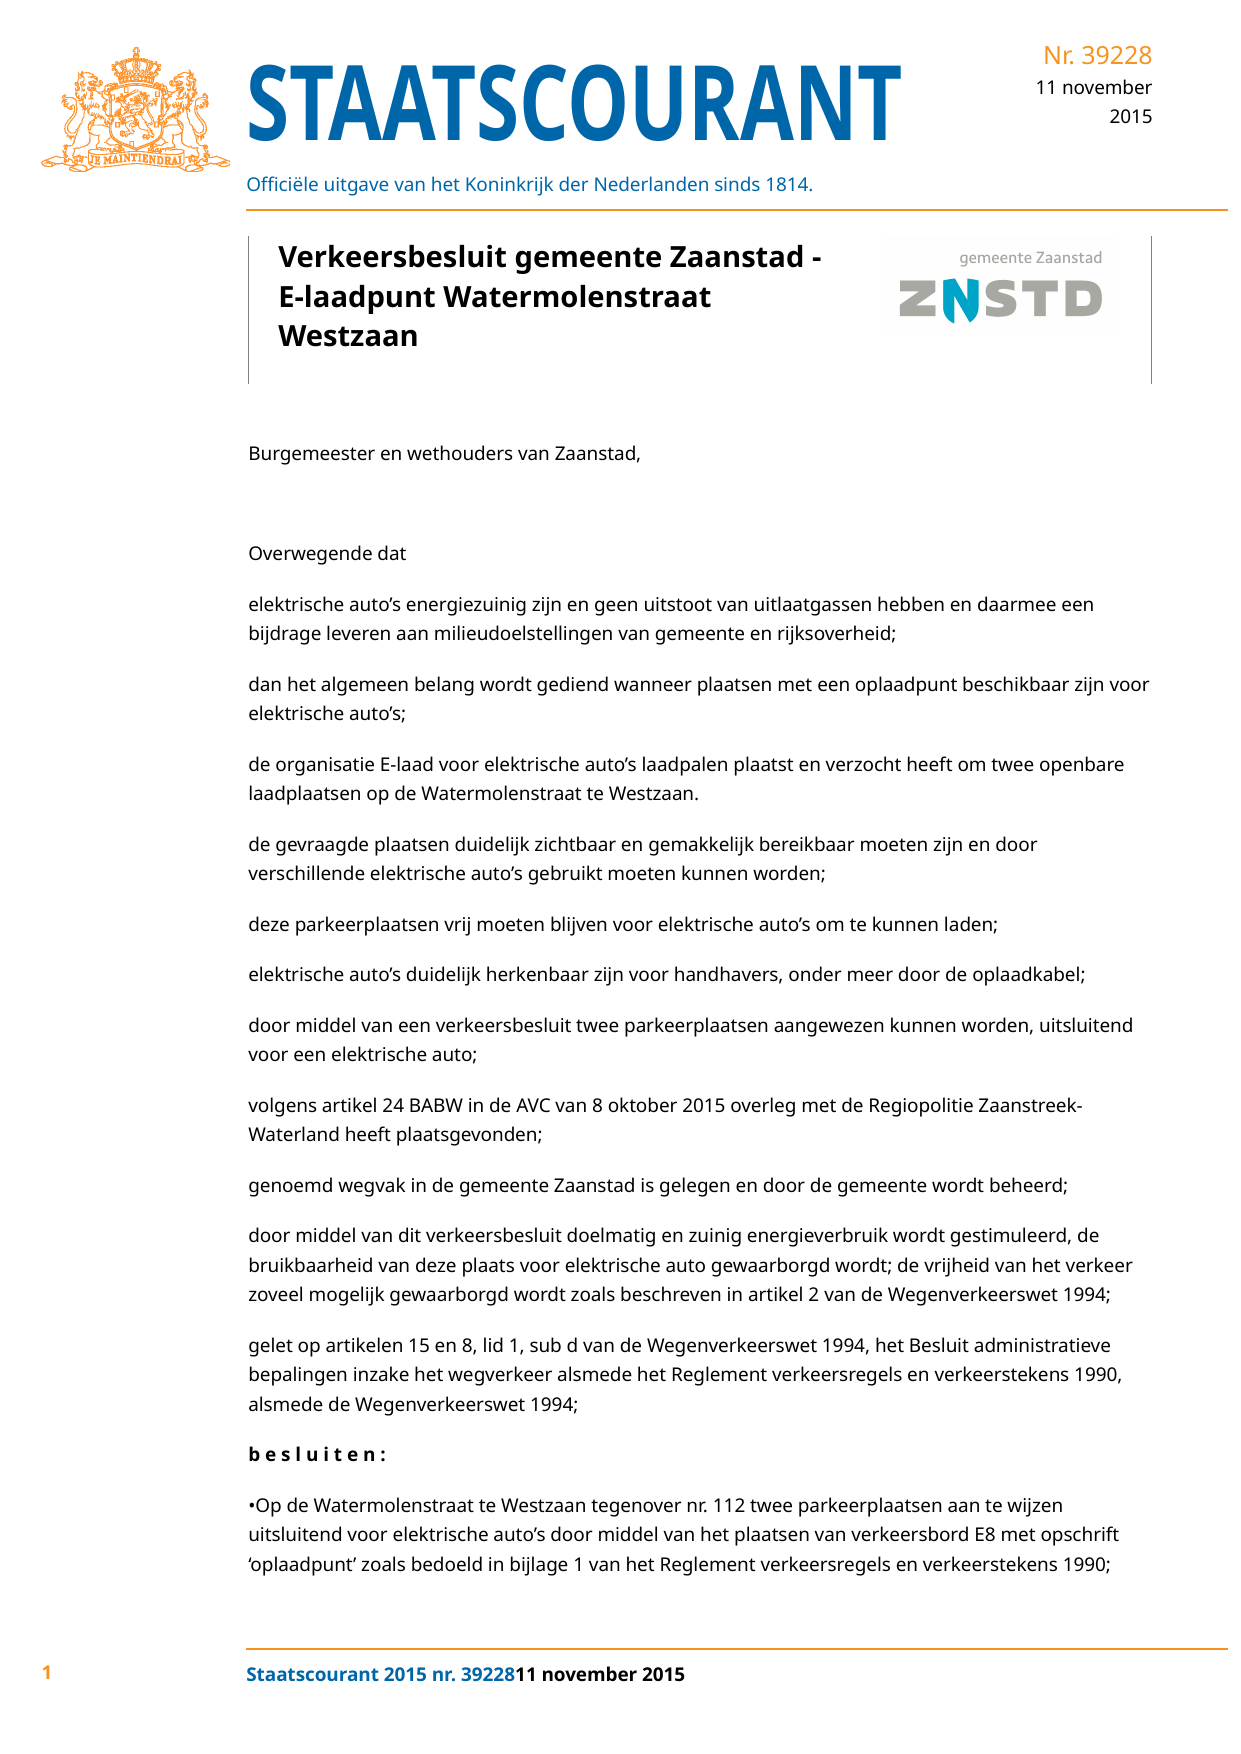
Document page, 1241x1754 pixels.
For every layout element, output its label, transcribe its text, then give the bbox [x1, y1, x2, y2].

table_header Verkeersbesluit gemeente Zaanstad - E-laadpunt Watermolenstraat Westzaan [249, 236, 850, 384]
picture [41, 47, 231, 172]
text de gevraagde plaatsen duidelijk zichtbaar en gemakkelijk bereikbaar moeten zijn en door verschillende elektrische auto’s gebruikt moeten kunnen worden; [248, 831, 1152, 886]
text Overwegende dat [248, 541, 1152, 566]
text de organisatie E-laad voor elektrische auto’s laadpalen plaatst en verzocht heeft om twee openbare laadplaatsen op de Watermolenstraat te Westzaan. [248, 751, 1152, 806]
text elektrische auto’s energiezuinig zijn en geen uitstoot van uitlaatgassen hebben en daarmee een bijdrage leveren aan milieudoelstellingen van gemeente en rijksoverheid; [248, 591, 1152, 646]
text volgens artikel 24 BABW in de AVC van 8 oktober 2015 overleg met de Regiopolitie Zaanstreek-Waterland heeft plaatsgevonden; [248, 1092, 1152, 1147]
text door middel van een verkeersbesluit twee parkeerplaatsen aangewezen kunnen worden, uitsluitend voor een elektrische auto; [248, 1012, 1152, 1067]
text dan het algemeen belang wordt gediend wanneer plaatsen met een oplaadpunt beschikbaar zijn voor elektrische auto’s; [248, 671, 1152, 726]
picture [882, 236, 1119, 334]
text genoemd wegvak in de gemeente Zaanstad is gelegen en door de gemeente wordt beheerd; [248, 1172, 1152, 1197]
text gelet op artikelen 15 en 8, lid 1, sub d van de Wegenverkeerswet 1994, het Besluit administratieve bepalingen inzake het wegverkeer alsmede het Reglement verkeersregels en verkeerstekens 1990, alsmede de Wegenverkeerswet 1994; [248, 1332, 1152, 1417]
text elektrische auto’s duidelijk herkenbaar zijn voor handhavers, onder meer door de oplaadkabel; [248, 961, 1152, 987]
table_header [850, 236, 1151, 384]
text •Op de Watermolenstraat te Westzaan tegenover nr. 112 twee parkeerplaatsen aan te wijzen uitsluitend voor elektrische auto’s door middel van het plaatsen van verkeersbord E8 met opschrift ‘oplaadpunt’ zoals bedoeld in bijlage 1 van het Reglement verkeersregels en verkeerstekens 1990; [248, 1492, 1152, 1577]
text b e s l u i t e n : [248, 1441, 1152, 1467]
text door middel van dit verkeersbesluit doelmatig en zuinig energieverbruik wordt gestimuleerd, de bruikbaarheid van deze plaats voor elektrische auto gewaarborgd wordt; de vrijheid van het verkeer zoveel mogelijk gewaarborgd wordt zoals beschreven in artikel 2 van de Wegenverkeerswet 1994; [248, 1222, 1152, 1307]
text Burgemeester en wethouders van Zaanstad, [248, 440, 1152, 465]
text deze parkeerplaatsen vrij moeten blijven voor elektrische auto’s om te kunnen laden; [248, 911, 1152, 937]
